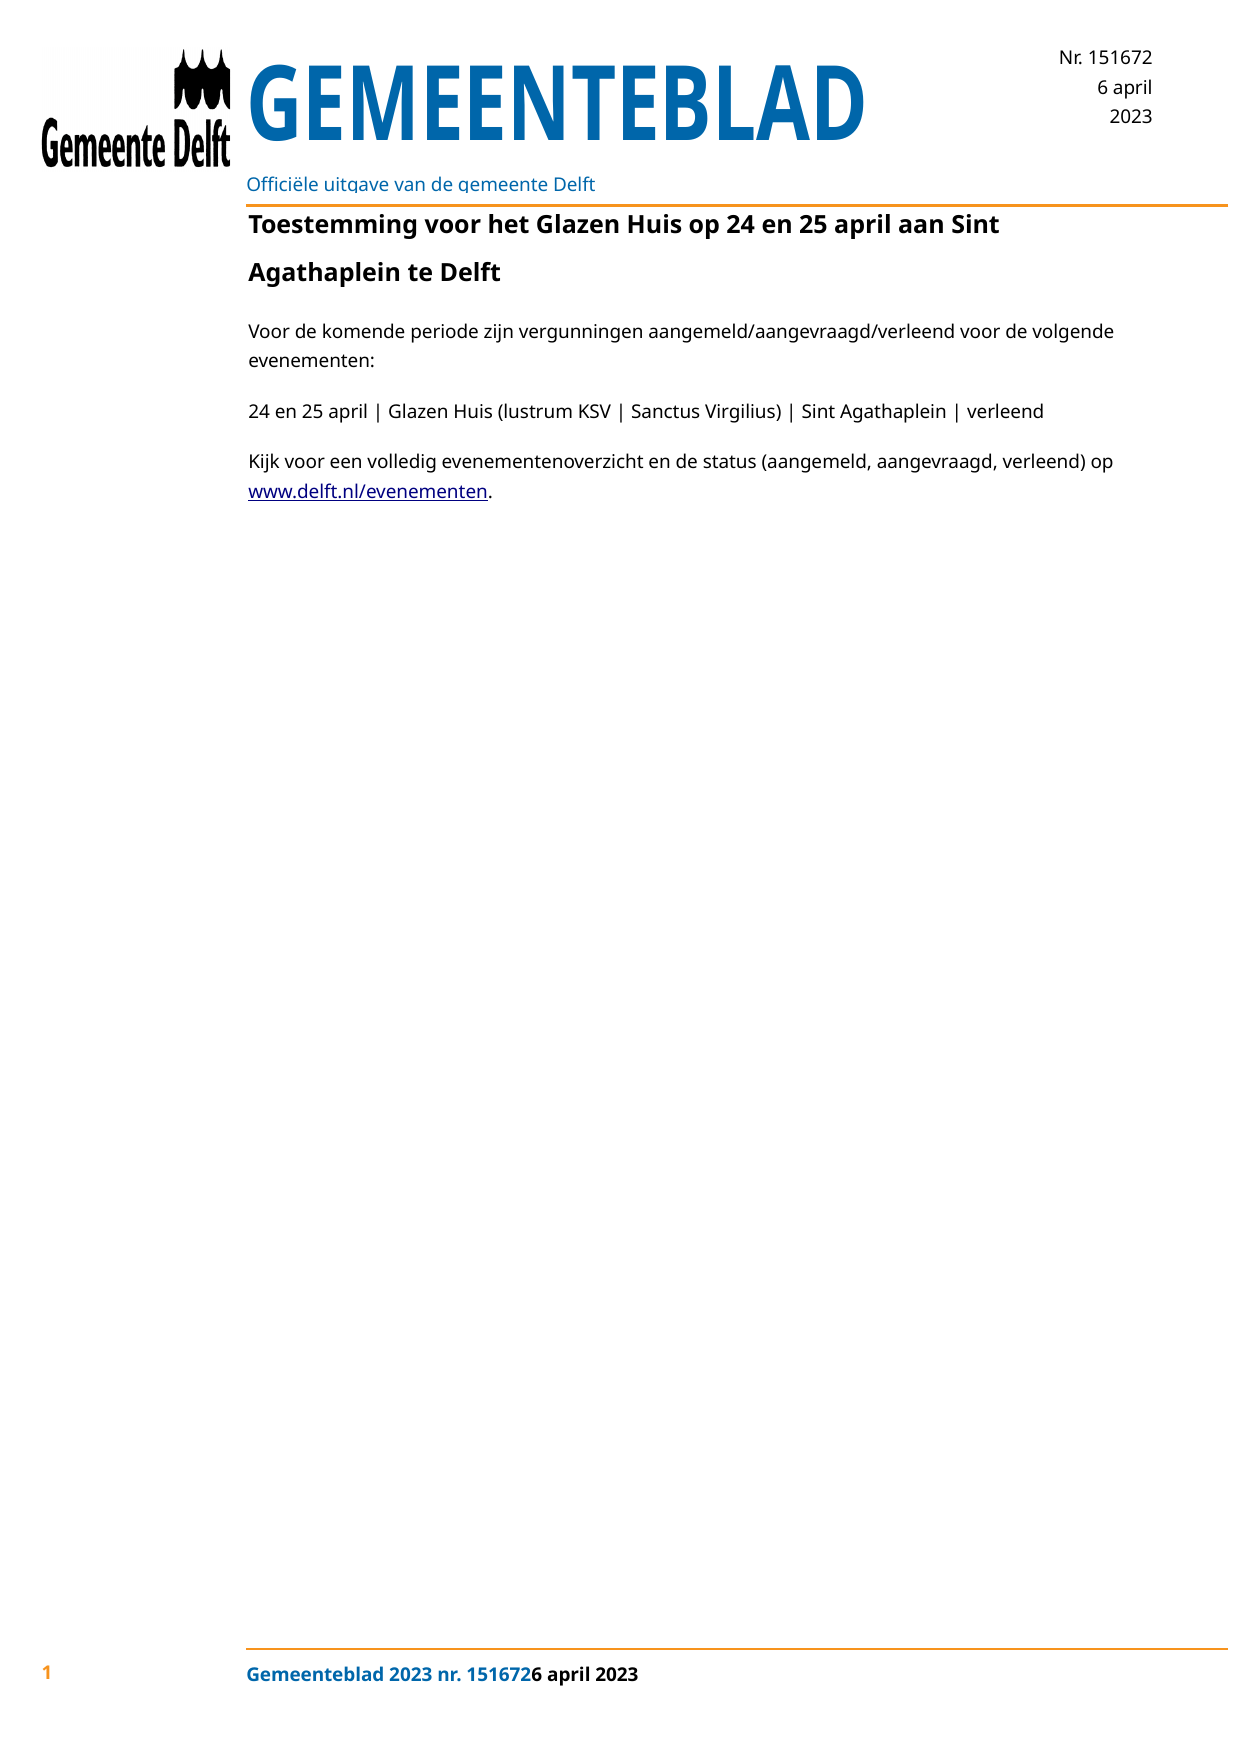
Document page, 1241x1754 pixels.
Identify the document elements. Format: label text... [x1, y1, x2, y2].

text Toestemming voor het Glazen Huis op 24 en 25 april aan Sint Agathaplein te Delft [248, 207, 1152, 288]
text 24 en 25 april | Glazen Huis (lustrum KSV | Sanctus Virgilius) | Sint Agathaplein | verleend [248, 398, 1152, 424]
text Kijk voor een volledig evenementenoverzicht en de status (aangemeld, aangevraagd, verleend) op www.delft.nl/evenementen. [248, 448, 1152, 504]
text Voor de komende periode zijn vergunningen aangemeld/aangevraagd/verleend voor de volgende evenementen: [248, 318, 1152, 373]
picture [41, 47, 231, 172]
